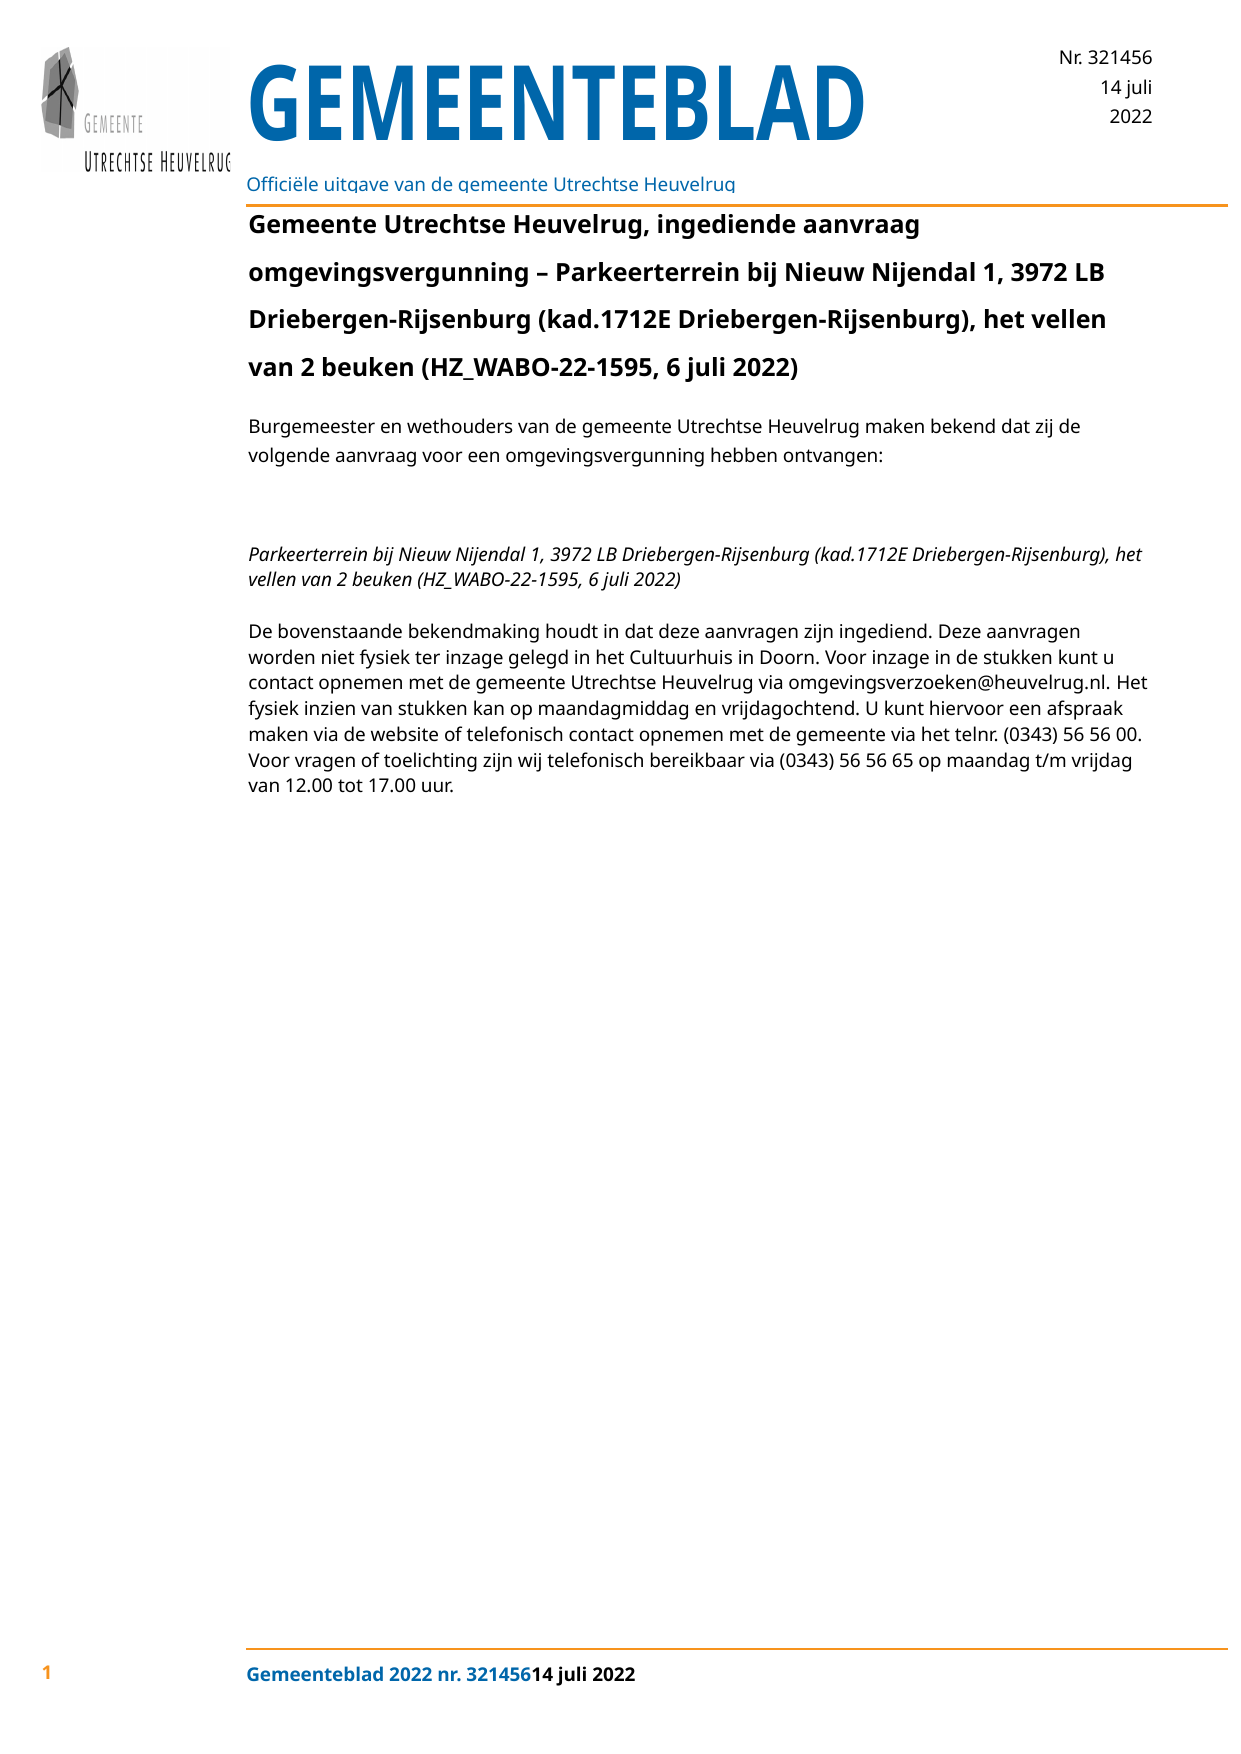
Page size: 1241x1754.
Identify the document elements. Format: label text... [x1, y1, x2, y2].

text Burgemeester en wethouders van de gemeente Utrechtse Heuvelrug maken bekend dat zij de volgende aanvraag voor een omgevingsvergunning hebben ontvangen: [248, 413, 1152, 468]
text De bovenstaande bekendmaking houdt in dat deze aanvragen zijn ingediend. Deze aanvragen worden niet fysiek ter inzage gelegd in het Cultuurhuis in Doorn. Voor inzage in de stukken kunt u contact opnemen met de gemeente Utrechtse Heuvelrug via omgevingsverzoeken@heuvelrug.nl. Het fysiek inzien van stukken kan op maandagmiddag en vrijdagochtend. U kunt hiervoor een afspraak maken via de website of telefonisch contact opnemen met de gemeente via het telnr. (0343) 56 56 00. Voor vragen of toelichting zijn wij telefonisch bereikbaar via (0343) 56 56 65 op maandag t/m vrijdag van 12.00 tot 17.00 uur. [248, 618, 1152, 798]
text Parkeerterrein bij Nieuw Nijendal 1, 3972 LB Driebergen-Rijsenburg (kad.1712E Driebergen-Rijsenburg), het vellen van 2 beuken (HZ_WABO-22-1595, 6 juli 2022) [248, 541, 1152, 592]
picture [41, 47, 231, 172]
text Gemeente Utrechtse Heuvelrug, ingediende aanvraag omgevingsvergunning – Parkeerterrein bij Nieuw Nijendal 1, 3972 LB Driebergen-Rijsenburg (kad.1712E Driebergen-Rijsenburg), het vellen van 2 beuken (HZ_WABO-22-1595, 6 juli 2022) [248, 207, 1152, 384]
